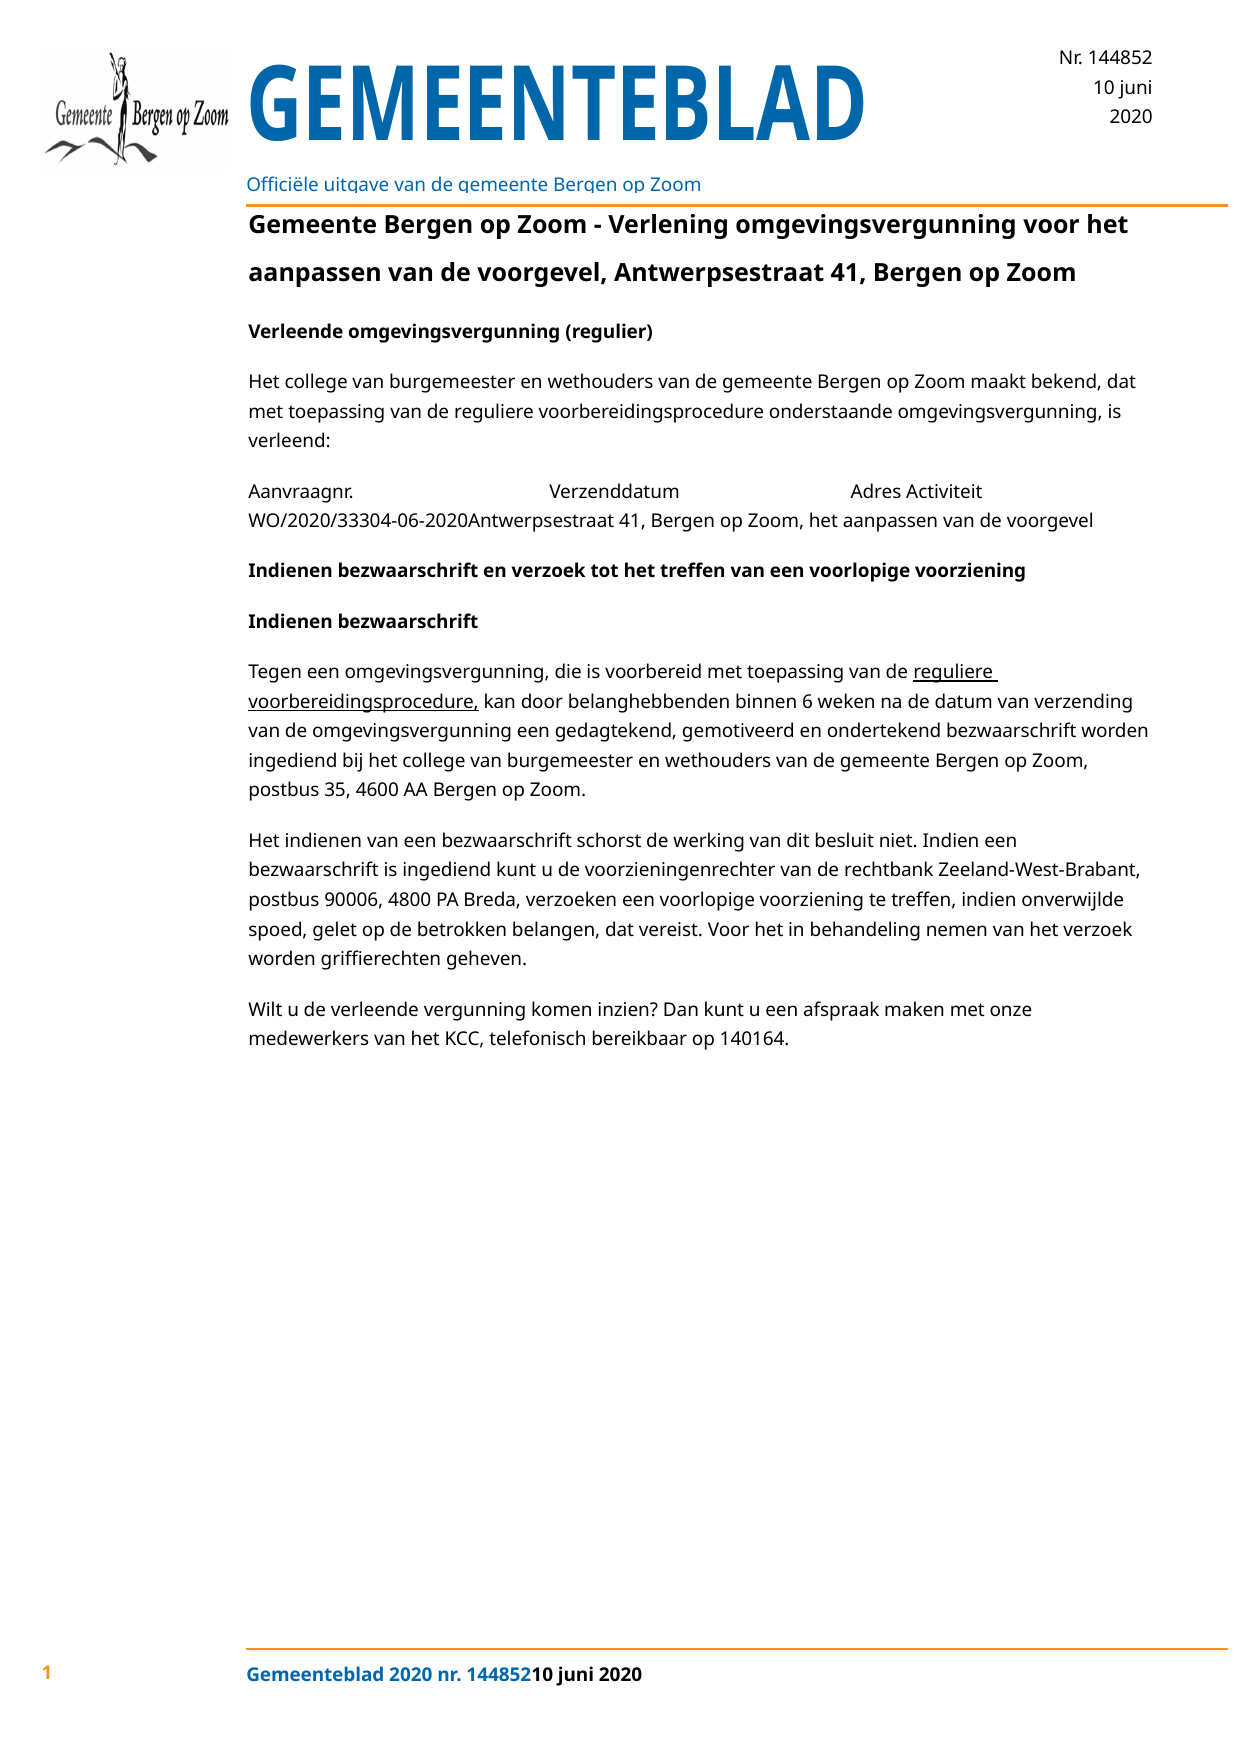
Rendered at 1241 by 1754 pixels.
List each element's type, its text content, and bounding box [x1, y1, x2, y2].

text Het indienen van een bezwaarschrift schorst de werking van dit besluit niet. Indien een bezwaarschrift is ingediend kunt u de voorzieningenrechter van de rechtbank Zeeland-West-Brabant, postbus 90006, 4800 PA Breda, verzoeken een voorlopige voorziening te treffen, indien onverwijlde spoed, gelet op de betrokken belangen, dat vereist. Voor het in behandeling nemen van het verzoek worden griffierechten geheven. [248, 827, 1152, 971]
text Het college van burgemeester en wethouders van de gemeente Bergen op Zoom maakt bekend, dat met toepassing van de reguliere voorbereidingsprocedure onderstaande omgevingsvergunning, is verleend: [248, 368, 1152, 453]
text Gemeente Bergen op Zoom - Verlening omgevingsvergunning voor het aanpassen van de voorgevel, Antwerpsestraat 41, Bergen op Zoom [248, 207, 1152, 288]
text Indienen bezwaarschrift en verzoek tot het treffen van een voorlopige voorziening [248, 557, 1152, 583]
text WO/2020/33304-06-2020Antwerpsestraat 41, Bergen op Zoom, het aanpassen van de voorgevel [248, 507, 1152, 533]
text Tegen een omgevingsvergunning, die is voorbereid met toepassing van de reguliere voorbereidingsprocedure, kan door belanghebbenden binnen 6 weken na de datum van verzending van de omgevingsvergunning een gedagtekend, gemotiveerd en ondertekend bezwaarschrift worden ingediend bij het college van burgemeester en wethouders van de gemeente Bergen op Zoom, postbus 35, 4600 AA Bergen op Zoom. [248, 658, 1152, 802]
table_header Aanvraagnr. [248, 478, 549, 504]
table_header Verzenddatum [549, 478, 850, 504]
text Verleende omgevingsvergunning (regulier) [248, 318, 1152, 344]
text Indienen bezwaarschrift [248, 608, 1152, 633]
table_header Adres Activiteit [850, 478, 1152, 504]
picture [41, 47, 231, 172]
text Wilt u de verleende vergunning komen inzien? Dan kunt u een afspraak maken met onze medewerkers van het KCC, telefonisch bereikbaar op 140164. [248, 996, 1152, 1051]
